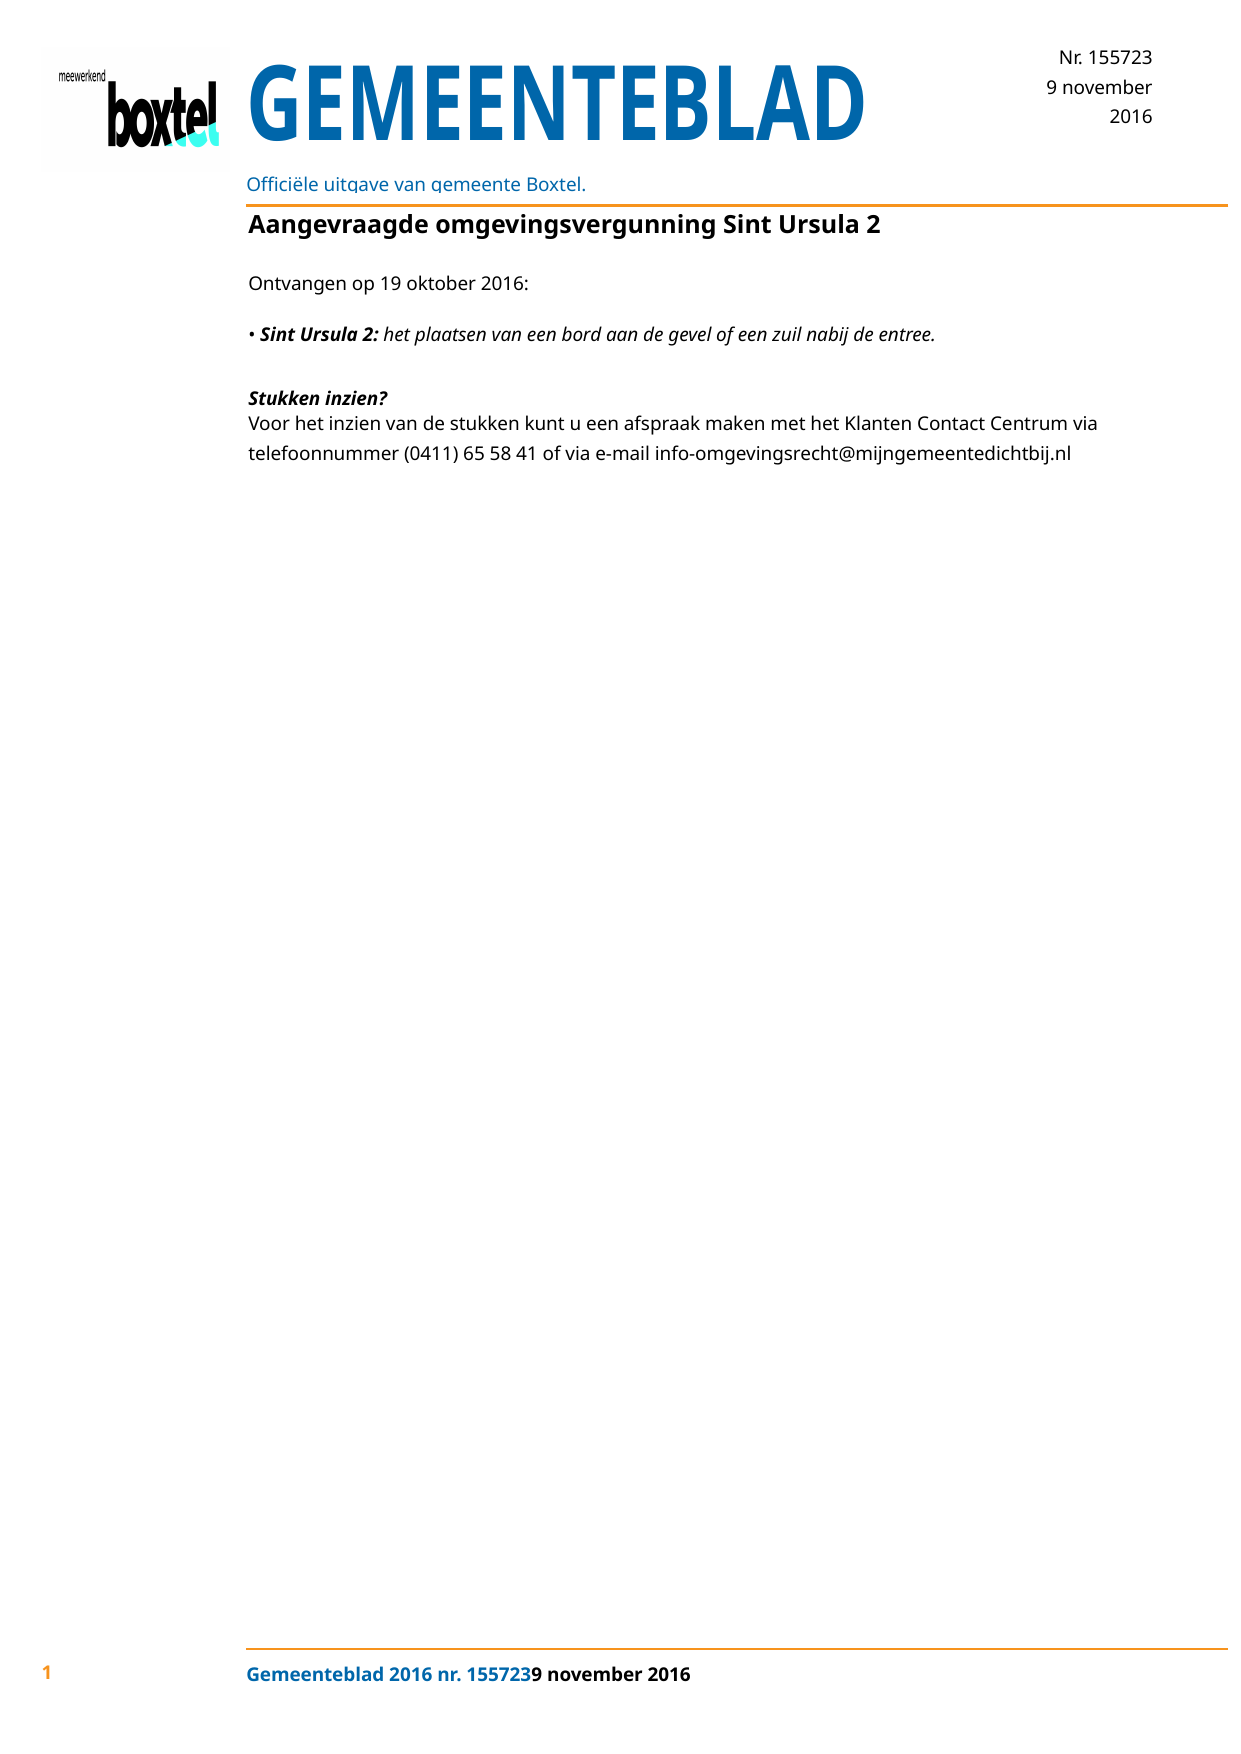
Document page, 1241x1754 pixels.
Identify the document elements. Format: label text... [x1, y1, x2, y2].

text Voor het inzien van de stukken kunt u een afspraak maken met het Klanten Contact Centrum via telefoonnummer (0411) 65 58 41 of via e-mail info-omgevingsrecht@mijngemeentedichtbij.nl [248, 410, 1152, 466]
text Ontvangen op 19 oktober 2016: [248, 270, 1152, 296]
text • Sint Ursula 2: het plaatsen van een bord aan de gevel of een zuil nabij de entree. [248, 321, 1152, 346]
text Stukken inzien? [248, 385, 1152, 410]
text Aangevraagde omgevingsvergunning Sint Ursula 2 [248, 207, 1152, 241]
picture [41, 47, 231, 172]
